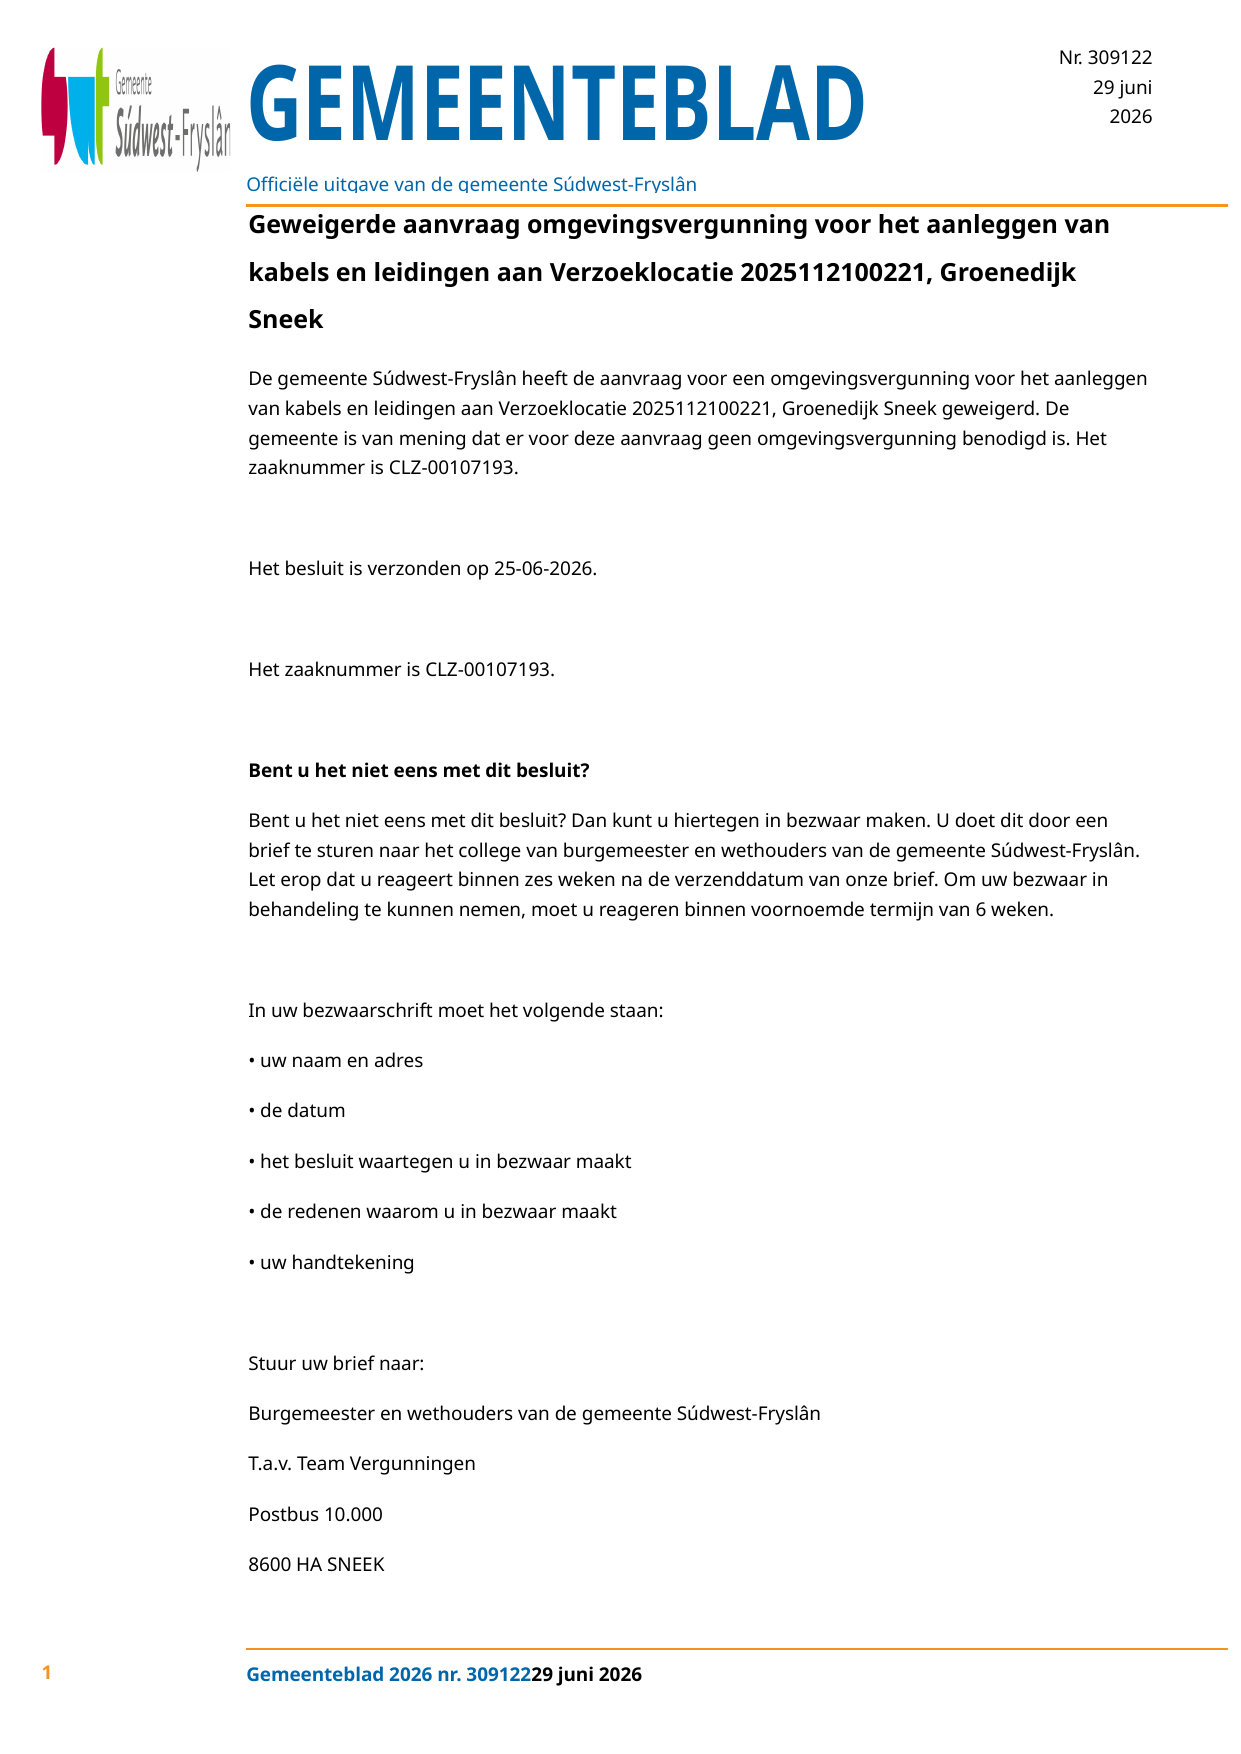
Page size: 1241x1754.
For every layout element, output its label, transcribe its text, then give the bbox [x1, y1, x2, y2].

text • de redenen waarom u in bezwaar maakt [248, 1198, 1152, 1224]
text Bent u het niet eens met dit besluit? Dan kunt u hiertegen in bezwaar maken. U doet dit door een brief te sturen naar het college van burgemeester en wethouders van de gemeente Súdwest-Fryslân. Let erop dat u reageert binnen zes weken na de verzenddatum van onze brief. Om uw bezwaar in behandeling te kunnen nemen, moet u reageren binnen voornoemde termijn van 6 weken. [248, 807, 1152, 922]
text Het besluit is verzonden op 25-06-2026. [248, 555, 1152, 581]
text • uw handtekening [248, 1249, 1152, 1274]
text Het zaaknummer is CLZ-00107193. [248, 656, 1152, 682]
text De gemeente Súdwest-Fryslân heeft de aanvraag voor een omgevingsvergunning voor het aanleggen van kabels en leidingen aan Verzoeklocatie 2025112100221, Groenedijk Sneek geweigerd. De gemeente is van mening dat er voor deze aanvraag geen omgevingsvergunning benodigd is. Het zaaknummer is CLZ-00107193. [248, 366, 1152, 480]
text T.a.v. Team Vergunningen [248, 1451, 1152, 1476]
text • uw naam en adres [248, 1047, 1152, 1073]
text • het besluit waartegen u in bezwaar maakt [248, 1148, 1152, 1174]
text 8600 HA SNEEK [248, 1551, 1152, 1577]
text • de datum [248, 1098, 1152, 1123]
text Postbus 10.000 [248, 1501, 1152, 1527]
text Stuur uw brief naar: [248, 1350, 1152, 1375]
text In uw bezwaarschrift moet het volgende staan: [248, 997, 1152, 1022]
text Geweigerde aanvraag omgevingsvergunning voor het aanleggen van kabels en leidingen aan Verzoeklocatie 2025112100221, Groenedijk Sneek [248, 207, 1152, 336]
text Burgemeester en wethouders van de gemeente Súdwest-Fryslân [248, 1400, 1152, 1426]
text Bent u het niet eens met dit besluit? [248, 757, 1152, 782]
picture [41, 47, 231, 172]
